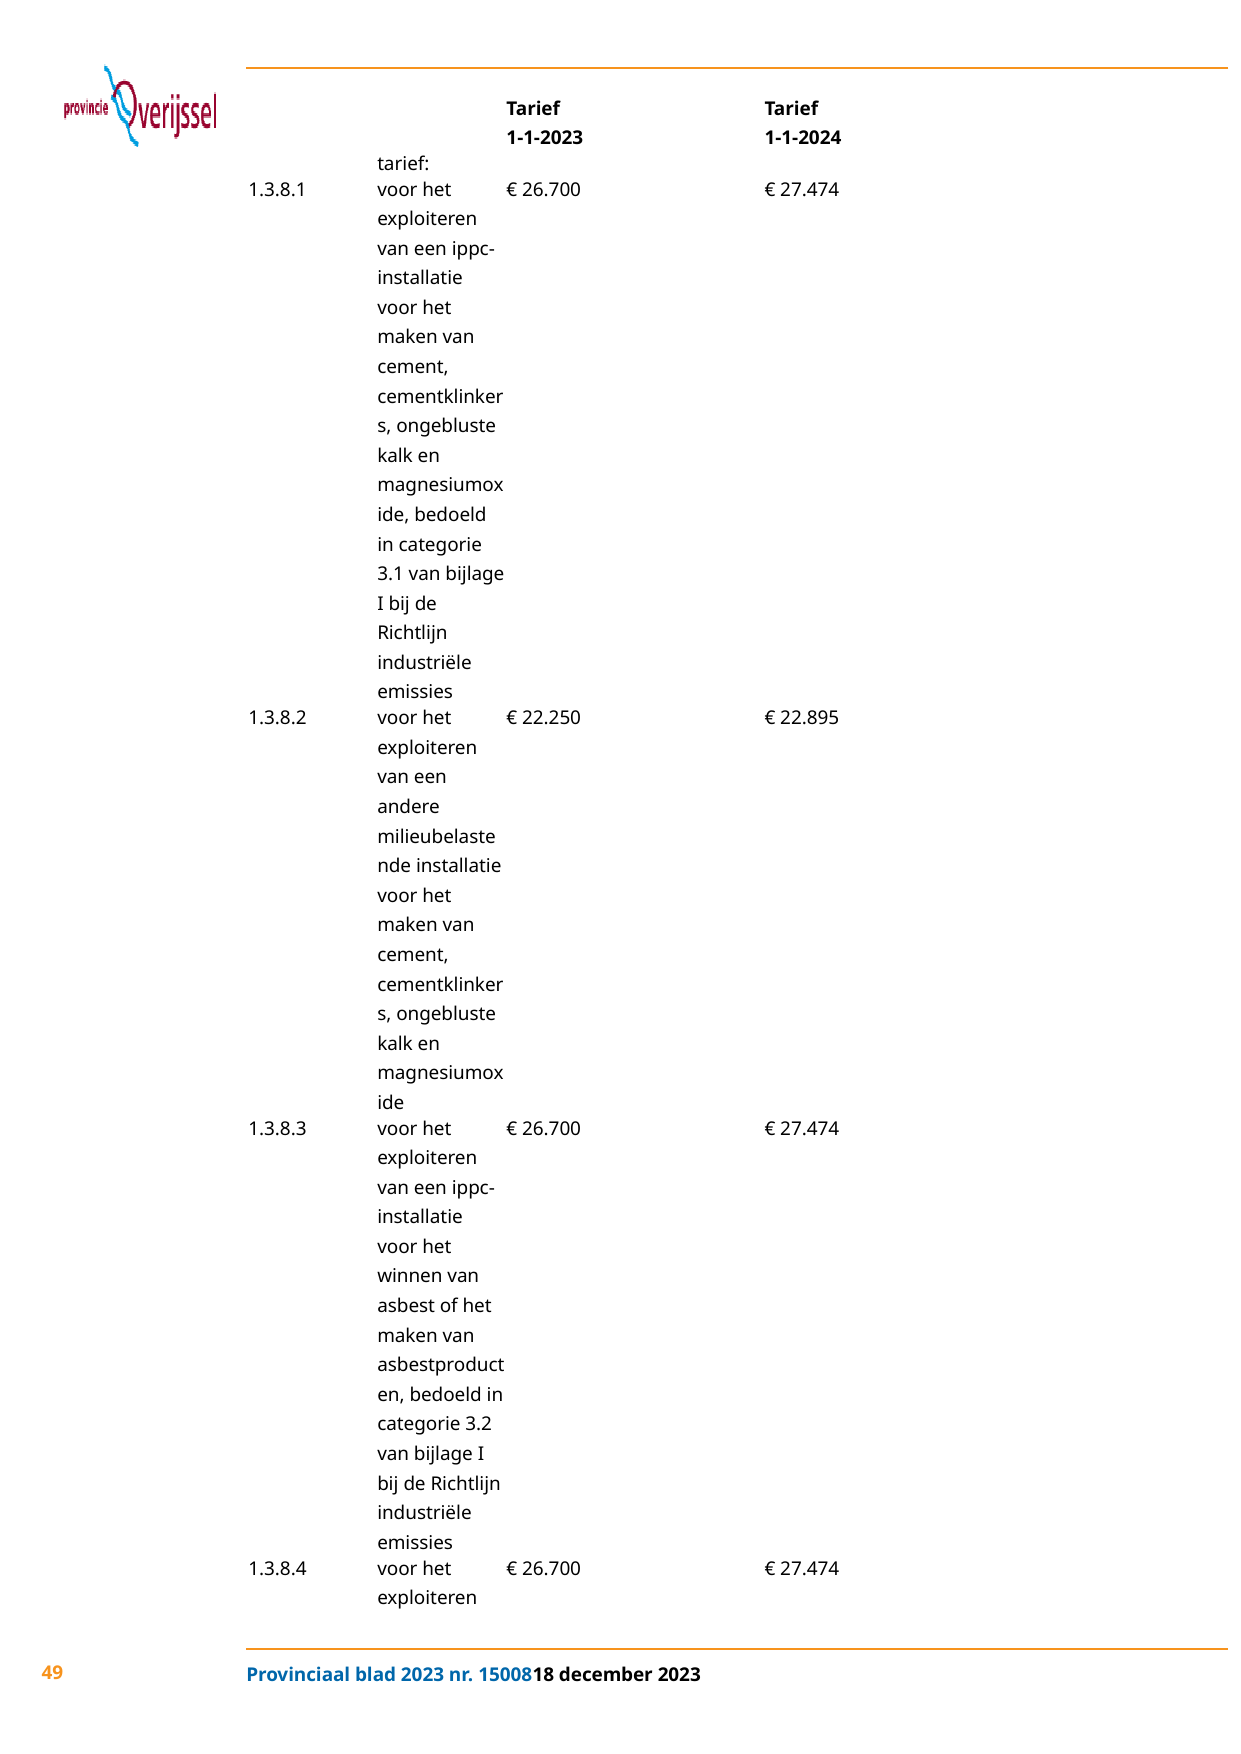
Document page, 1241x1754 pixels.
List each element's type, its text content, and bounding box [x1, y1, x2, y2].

table_cell [1023, 1115, 1152, 1555]
table_cell voor het exploiteren van een ippc-installatie voor het maken van cement, cementklinkers, ongebluste kalk en magnesiumoxide, bedoeld in categorie 3.1 van bijlage I bij de Richtlijn industriële emissies [377, 176, 506, 704]
table_header Tarief 1-1-2024 [764, 95, 1022, 150]
table_cell € 27.474 [764, 1555, 1022, 1610]
table_cell € 26.700 [506, 1115, 764, 1555]
table_cell voor het exploiteren van een andere milieubelastende installatie voor het maken van cement, cementklinkers, ongebluste kalk en magnesiumoxide [377, 705, 506, 1115]
table_cell € 26.700 [506, 176, 764, 704]
table_cell 1.3.8.3 [248, 1115, 377, 1555]
table_header Tarief 1-1-2023 [506, 95, 764, 150]
table_header [377, 95, 506, 150]
table_cell € 27.474 [764, 1115, 1022, 1555]
table_cell voor het exploiteren van een ippc-installatie voor het winnen van asbest of het maken van asbestproducten, bedoeld in categorie 3.2 van bijlage I bij de Richtlijn industriële emissies [377, 1115, 506, 1555]
table_cell [1023, 705, 1152, 1115]
table_cell 1.3.8.1 [248, 176, 377, 704]
table_cell € 27.474 [764, 176, 1022, 704]
table_cell € 22.250 [506, 705, 764, 1115]
table_cell [1023, 1555, 1152, 1610]
table_cell tarief: [377, 150, 506, 176]
table_cell € 22.895 [764, 705, 1022, 1115]
table_header [248, 95, 377, 150]
table_cell voor het exploiteren [377, 1555, 506, 1610]
table_cell [1023, 150, 1152, 176]
table_cell [248, 150, 377, 176]
table_cell [764, 150, 1022, 176]
table_cell 1.3.8.2 [248, 705, 377, 1115]
table_header [1023, 95, 1152, 150]
table_cell 1.3.8.4 [248, 1555, 377, 1610]
table_cell [1023, 176, 1152, 704]
table_cell € 26.700 [506, 1555, 764, 1610]
picture [41, 47, 231, 172]
table_cell [506, 150, 764, 176]
